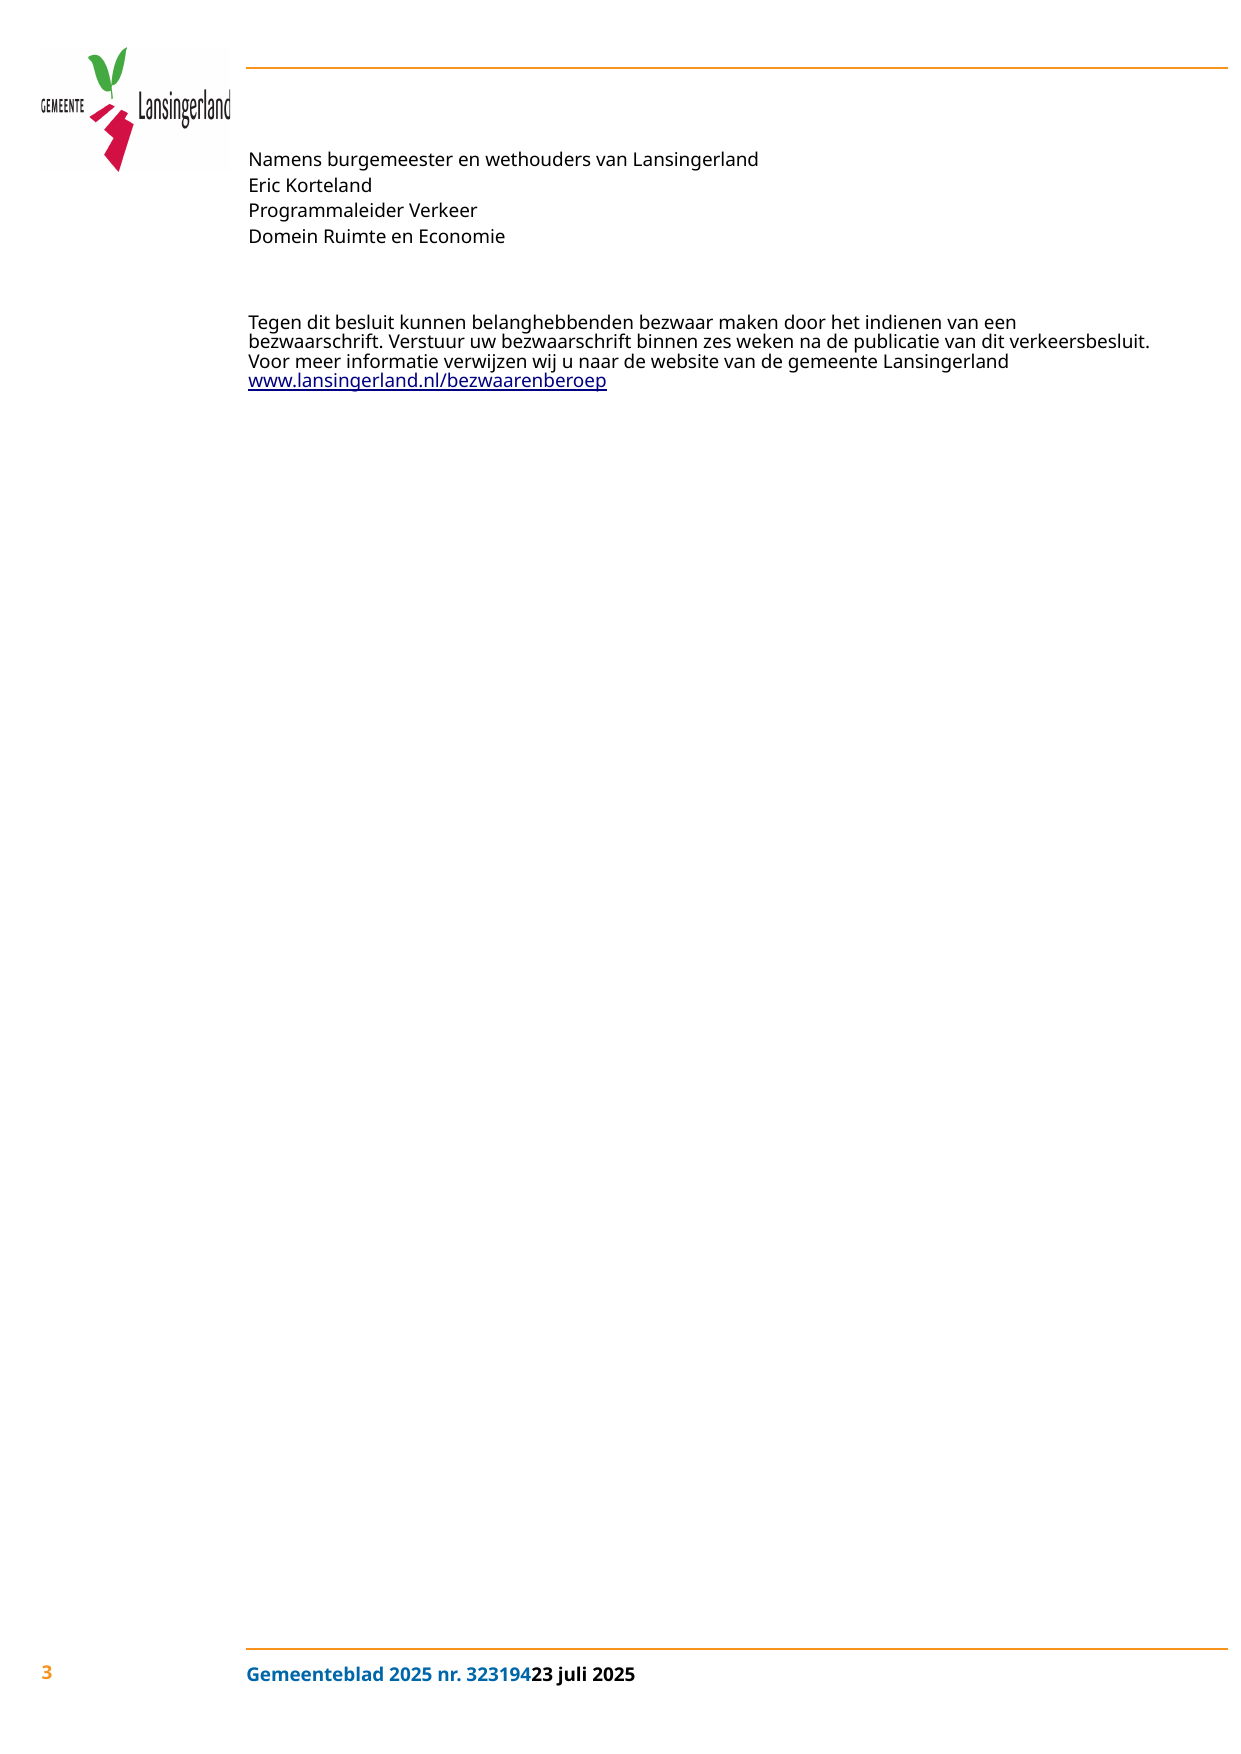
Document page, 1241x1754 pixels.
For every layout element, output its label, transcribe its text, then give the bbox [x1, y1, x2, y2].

text Tegen dit besluit kunnen belanghebbenden bezwaar maken door het indienen van een bezwaarschrift. Verstuur uw bezwaarschrift binnen zes weken na de publicatie van dit verkeersbesluit. Voor meer informatie verwijzen wij u naar de website van de gemeente Lansingerland www.lansingerland.nl/bezwaarenberoep [248, 314, 1152, 391]
text Eric Korteland [248, 172, 1152, 198]
text Programmaleider Verkeer [248, 198, 1152, 223]
text Domein Ruimte en Economie [248, 223, 1152, 249]
picture [41, 47, 231, 172]
text Namens burgemeester en wethouders van Lansingerland [248, 146, 1152, 172]
